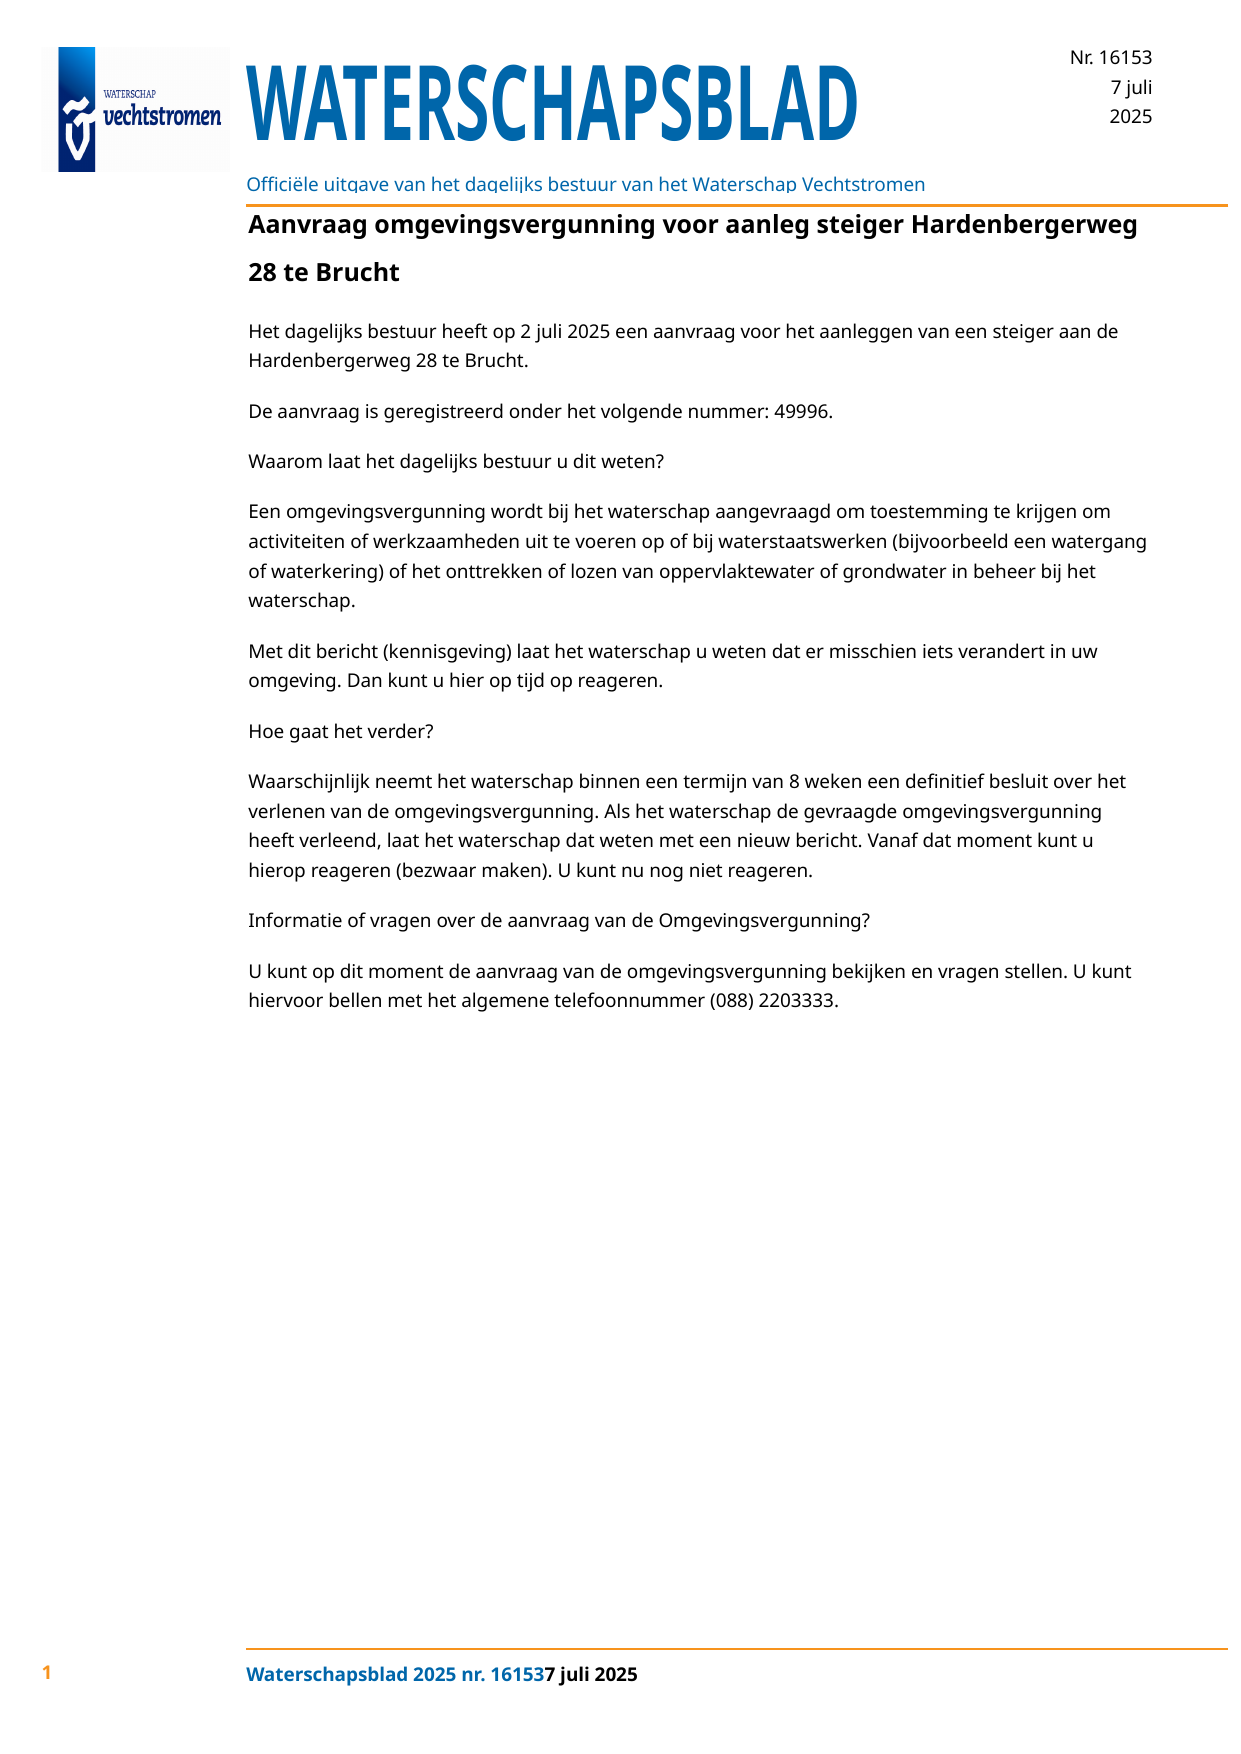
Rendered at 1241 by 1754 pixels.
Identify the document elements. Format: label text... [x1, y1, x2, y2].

text Informatie of vragen over de aanvraag van de Omgevingsvergunning? [248, 907, 1152, 933]
text Hoe gaat het verder? [248, 718, 1152, 744]
text Waarschijnlijk neemt het waterschap binnen een termijn van 8 weken een definitief besluit over het verlenen van de omgevingsvergunning. Als het waterschap de gevraagde omgevingsvergunning heeft verleend, laat het waterschap dat weten met een nieuw bericht. Vanaf dat moment kunt u hierop reageren (bezwaar maken). U kunt nu nog niet reageren. [248, 768, 1152, 883]
text Met dit bericht (kennisgeving) laat het waterschap u weten dat er misschien iets verandert in uw omgeving. Dan kunt u hier op tijd op reageren. [248, 638, 1152, 693]
text Een omgevingsvergunning wordt bij het waterschap aangevraagd om toestemming te krijgen om activiteiten of werkzaamheden uit te voeren op of bij waterstaatswerken (bijvoorbeeld een watergang of waterkering) of het onttrekken of lozen van oppervlaktewater of grondwater in beheer bij het waterschap. [248, 499, 1152, 613]
text Het dagelijks bestuur heeft op 2 juli 2025 een aanvraag voor het aanleggen van een steiger aan de Hardenbergerweg 28 te Brucht. [248, 318, 1152, 373]
text Waarom laat het dagelijks bestuur u dit weten? [248, 448, 1152, 474]
text U kunt op dit moment de aanvraag van de omgevingsvergunning bekijken en vragen stellen. U kunt hiervoor bellen met het algemene telefoonnummer (088) 2203333. [248, 958, 1152, 1013]
text Aanvraag omgevingsvergunning voor aanleg steiger Hardenbergerweg 28 te Brucht [248, 207, 1152, 288]
text De aanvraag is geregistreerd onder het volgende nummer: 49996. [248, 398, 1152, 424]
picture [41, 47, 231, 172]
